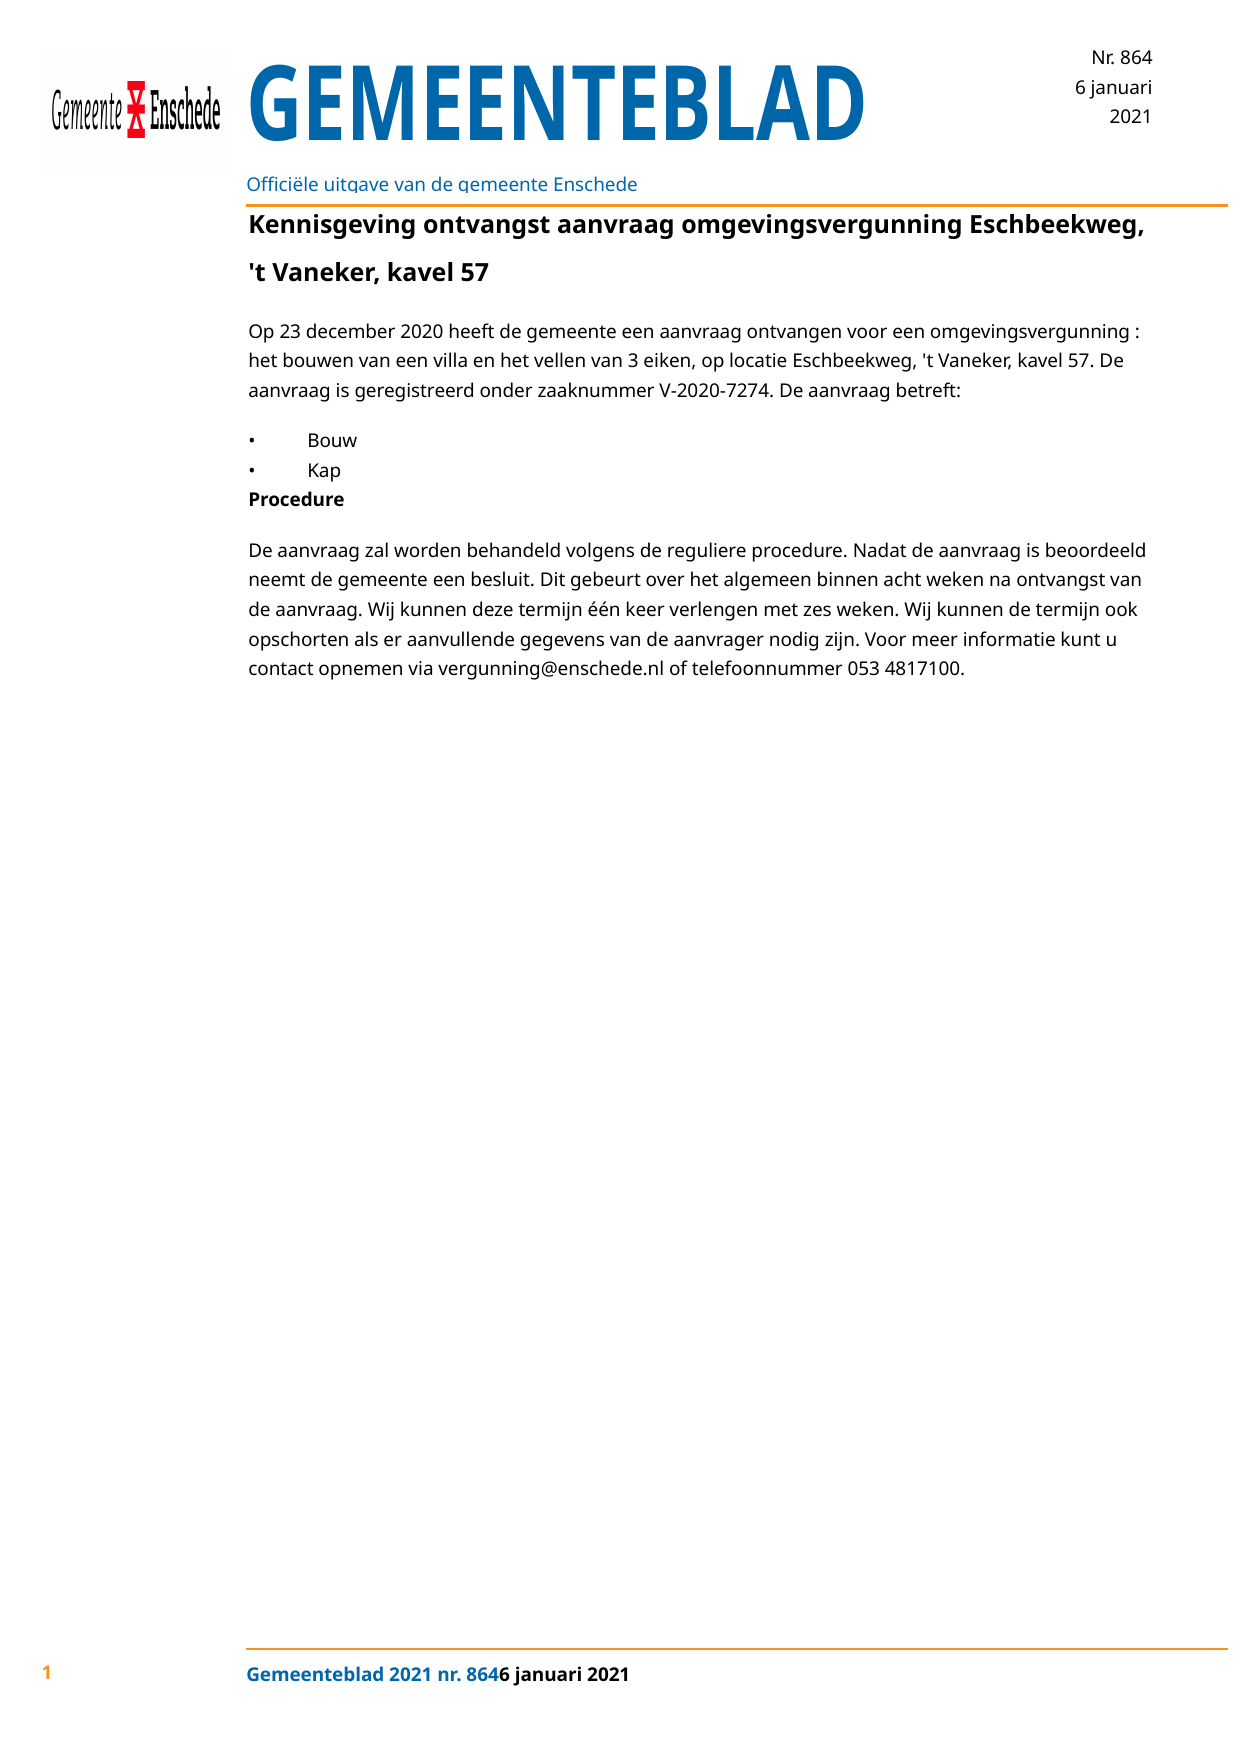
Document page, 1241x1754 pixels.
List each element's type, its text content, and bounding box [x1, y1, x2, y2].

text De aanvraag zal worden behandeld volgens de reguliere procedure. Nadat de aanvraag is beoordeeld neemt de gemeente een besluit. Dit gebeurt over het algemeen binnen acht weken na ontvangst van de aanvraag. Wij kunnen deze termijn één keer verlengen met zes weken. Wij kunnen de termijn ook opschorten als er aanvullende gegevens van de aanvrager nodig zijn. Voor meer informatie kunt u contact opnemen via vergunning@enschede.nl of telefoonnummer 053 4817100. [248, 537, 1152, 681]
text Op 23 december 2020 heeft de gemeente een aanvraag ontvangen voor een omgevingsvergunning : het bouwen van een villa en het vellen van 3 eiken, op locatie Eschbeekweg, 't Vaneker, kavel 57. De aanvraag is geregistreerd onder zaaknummer V-2020-7274. De aanvraag betreft: [248, 318, 1152, 403]
text Procedure [248, 487, 1152, 512]
list Kap [248, 457, 1152, 483]
list Bouw [248, 427, 1152, 453]
picture [41, 47, 231, 172]
text Kennisgeving ontvangst aanvraag omgevingsvergunning Eschbeekweg, 't Vaneker, kavel 57 [248, 207, 1152, 288]
